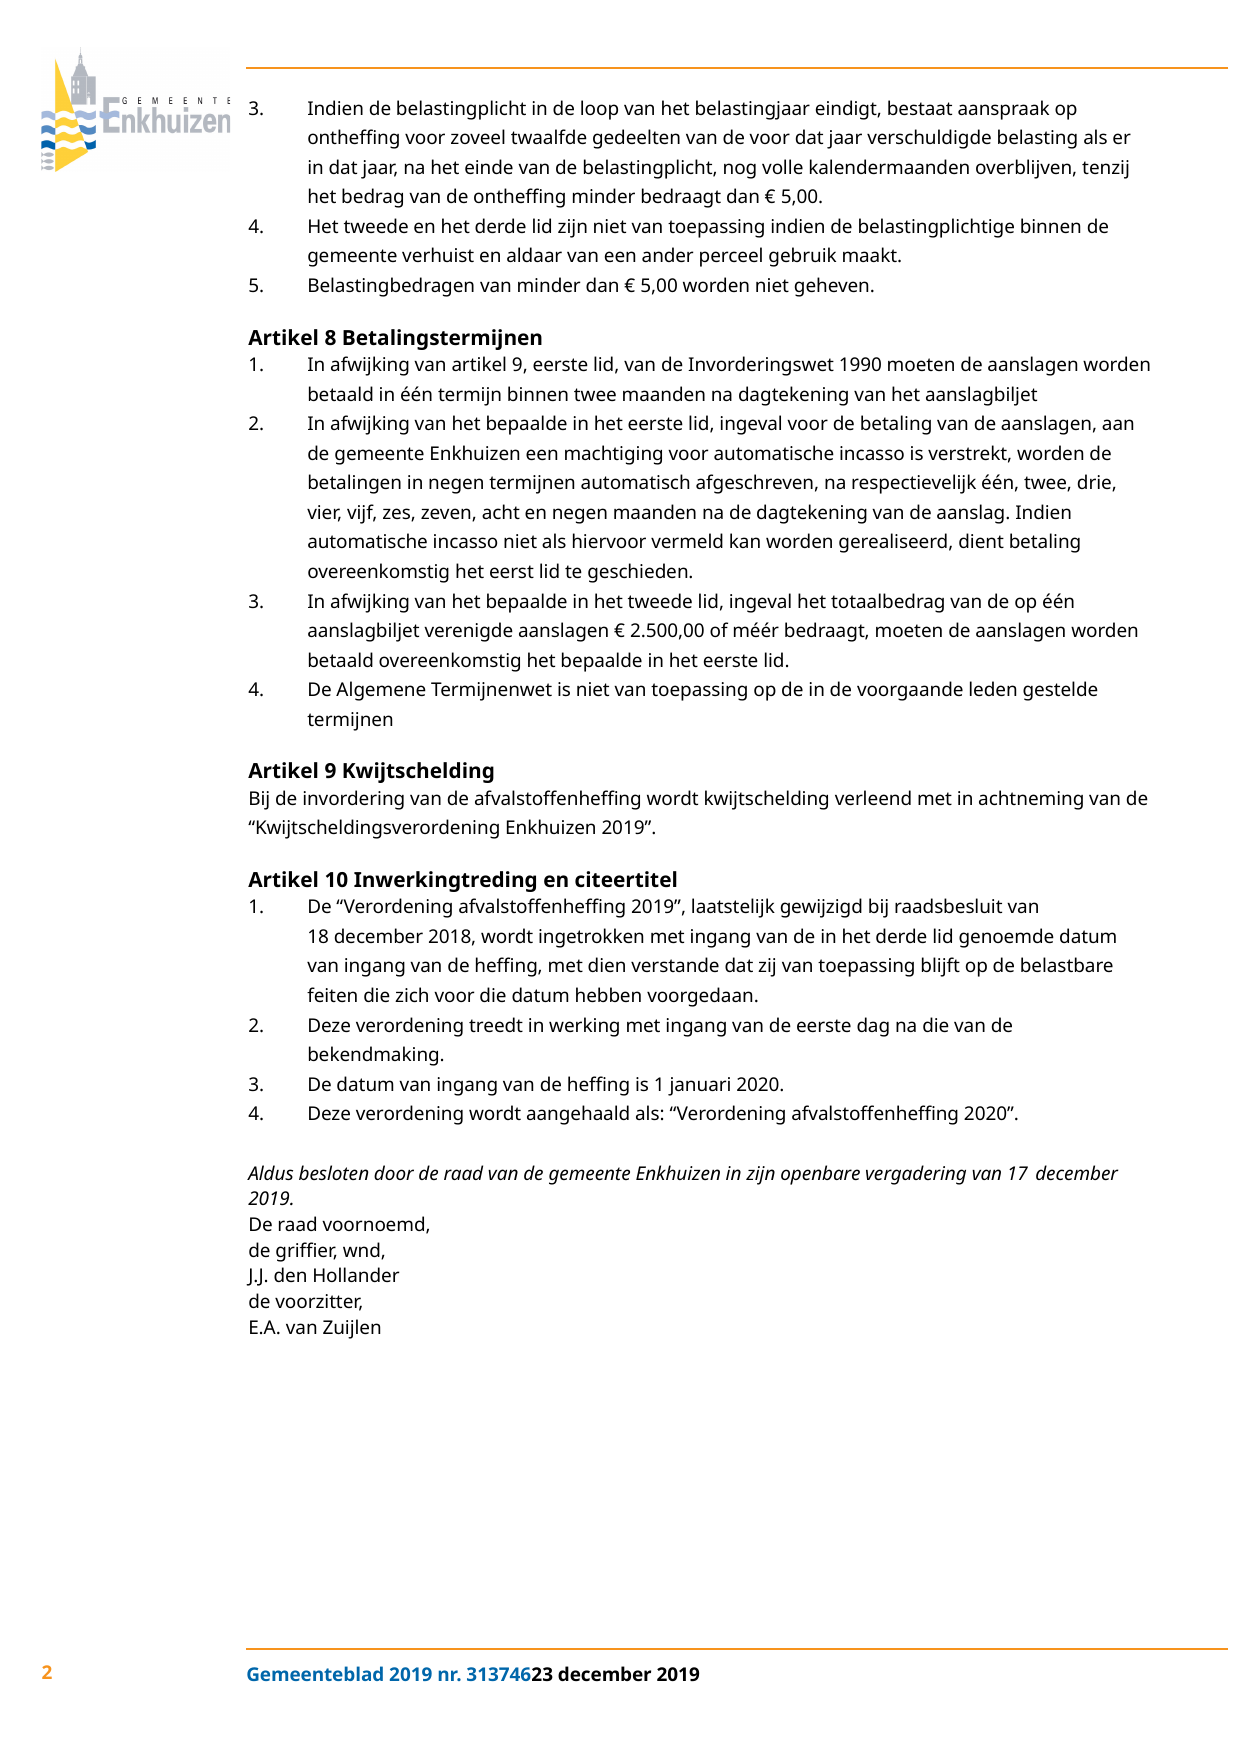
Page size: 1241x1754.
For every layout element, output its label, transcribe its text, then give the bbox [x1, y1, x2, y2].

text Artikel 10 Inwerkingtreding en citeertitel [248, 865, 1152, 893]
list Deze verordening treedt in werking met ingang van de eerste dag na die van de bekendmaking. [248, 1012, 1152, 1067]
picture [41, 47, 231, 172]
text Artikel 9 Kwijtschelding [248, 757, 1152, 785]
text de voorzitter, [248, 1288, 1152, 1314]
text Aldus besloten door de raad van de gemeente Enkhuizen in zijn openbare vergadering van 17 december 2019. [248, 1160, 1152, 1211]
list Belastingbedragen van minder dan € 5,00 worden niet geheven. [248, 272, 1152, 298]
text E.A. van Zuijlen [248, 1314, 1152, 1340]
list In afwijking van artikel 9, eerste lid, van de Invorderingswet 1990 moeten de aanslagen worden betaald in één termijn binnen twee maanden na dagtekening van het aanslagbiljet [248, 351, 1152, 406]
list De datum van ingang van de heffing is 1 januari 2020. [248, 1071, 1152, 1097]
list Deze verordening wordt aangehaald als: “Verordening afvalstoffenheffing 2020”. [248, 1101, 1152, 1126]
list De Algemene Termijnenwet is niet van toepassing op de in de voorgaande leden gestelde termijnen [248, 677, 1152, 732]
text de griffier, wnd, [248, 1237, 1152, 1263]
list In afwijking van het bepaalde in het tweede lid, ingeval het totaalbedrag van de op één aanslagbiljet verenigde aanslagen € 2.500,00 of méér bedraagt, moeten de aanslagen worden betaald overeenkomstig het bepaalde in het eerste lid. [248, 588, 1152, 673]
text J.J. den Hollander [248, 1263, 1152, 1288]
list Het tweede en het derde lid zijn niet van toepassing indien de belastingplichtige binnen de gemeente verhuist en aldaar van een ander perceel gebruik maakt. [248, 213, 1152, 268]
list Indien de belastingplicht in de loop van het belastingjaar eindigt, bestaat aanspraak op ontheffing voor zoveel twaalfde gedeelten van de voor dat jaar verschuldigde belasting als er in dat jaar, na het einde van de belastingplicht, nog volle kalendermaanden overblijven, tenzij het bedrag van de ontheffing minder bedraagt dan € 5,00. [248, 95, 1152, 209]
text Bij de invordering van de afvalstoffenheffing wordt kwijtschelding verleend met in achtneming van de “Kwijtscheldingsverordening Enkhuizen 2019”. [248, 785, 1152, 840]
list In afwijking van het bepaalde in het eerste lid, ingeval voor de betaling van de aanslagen, aan de gemeente Enkhuizen een machtiging voor automatische incasso is verstrekt, worden de betalingen in negen termijnen automatisch afgeschreven, na respectievelijk één, twee, drie, vier, vijf, zes, zeven, acht en negen maanden na de dagtekening van de aanslag. Indien automatische incasso niet als hiervoor vermeld kan worden gerealiseerd, dient betaling overeenkomstig het eerst lid te geschieden. [248, 410, 1152, 584]
text Artikel 8 Betalingstermijnen [248, 323, 1152, 351]
list De “Verordening afvalstoffenheffing 2019”, laatstelijk gewijzigd bij raadsbesluit van 18 december 2018, wordt ingetrokken met ingang van de in het derde lid genoemde datum van ingang van de heffing, met dien verstande dat zij van toepassing blijft op de belastbare feiten die zich voor die datum hebben voorgedaan. [248, 893, 1152, 1008]
text De raad voornoemd, [248, 1211, 1152, 1237]
